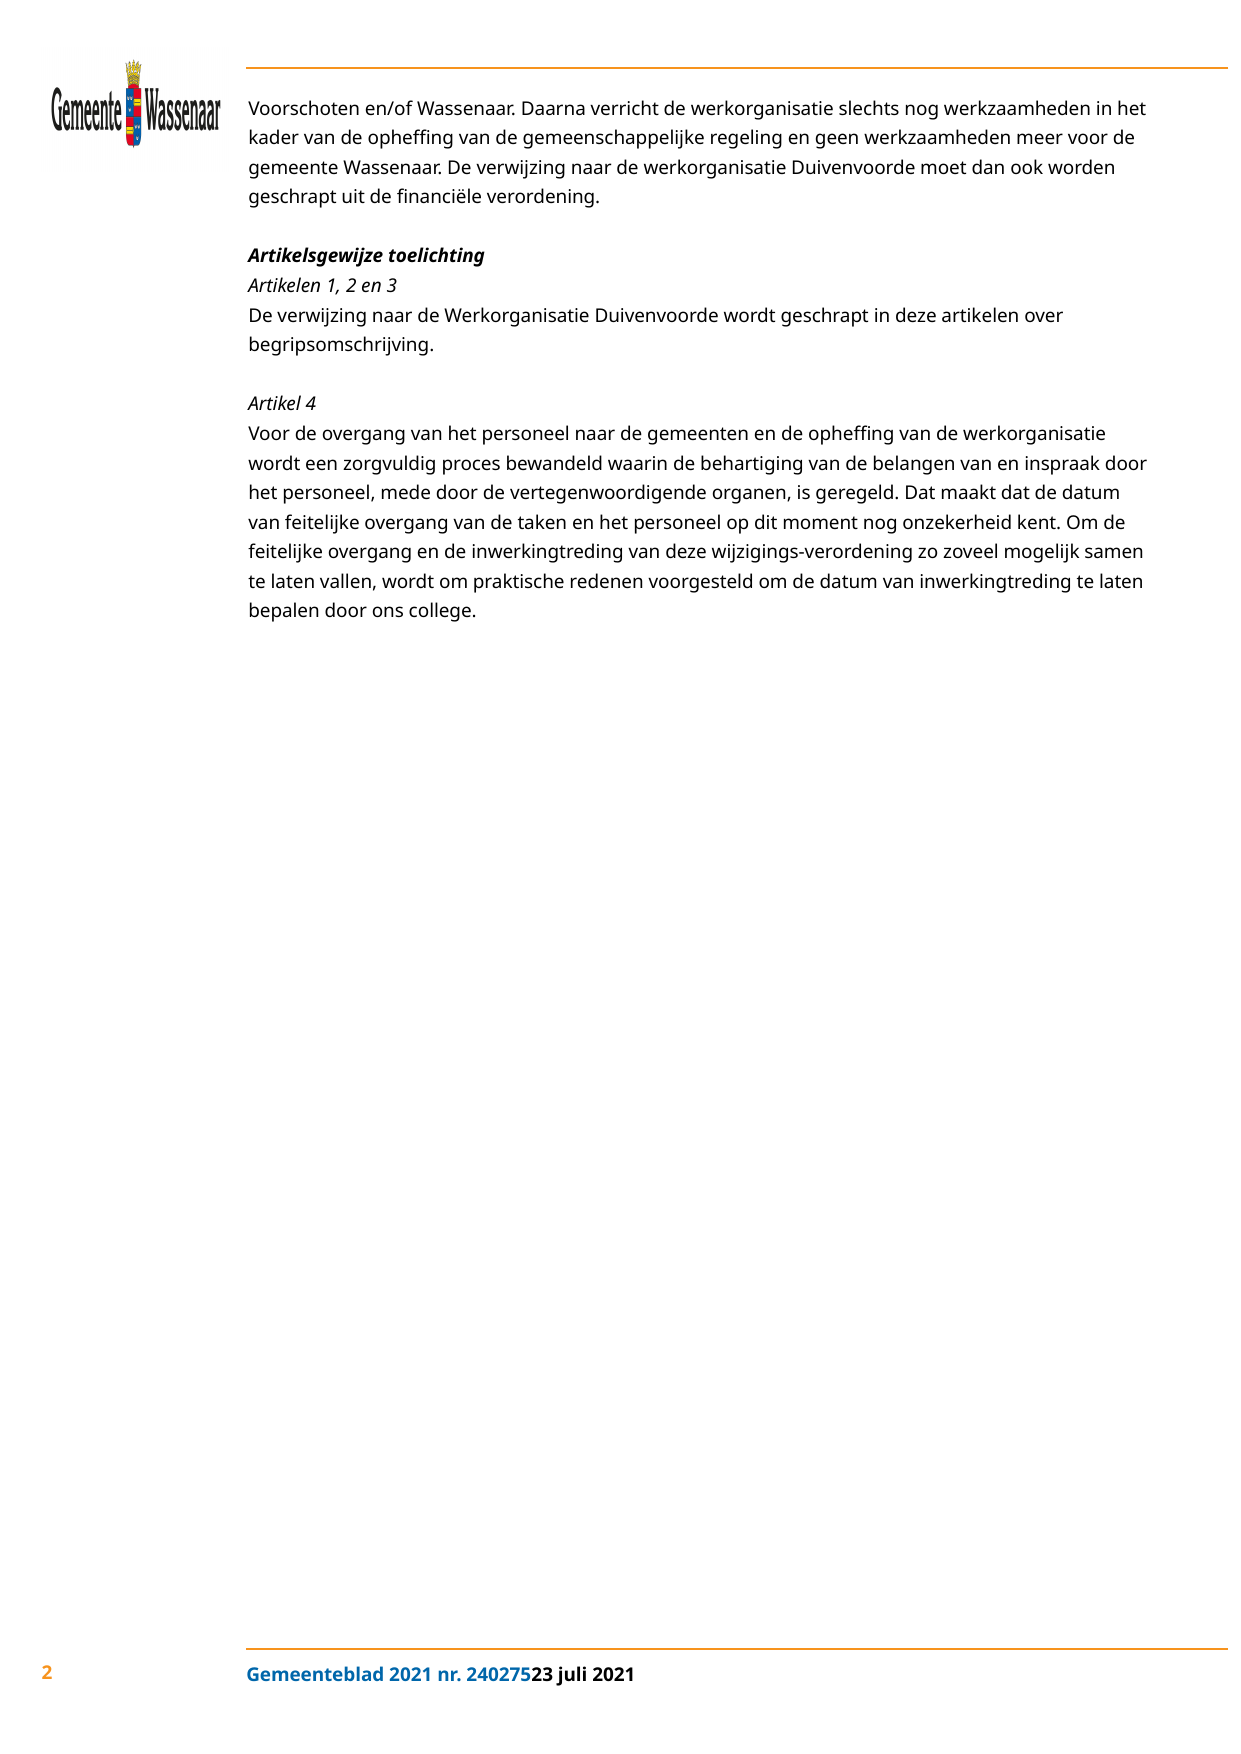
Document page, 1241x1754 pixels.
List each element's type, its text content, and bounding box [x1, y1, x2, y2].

text Artikel 4 [248, 391, 1152, 416]
text Voor de overgang van het personeel naar de gemeenten en de opheffing van de werkorganisatie wordt een zorgvuldig proces bewandeld waarin de behartiging van de belangen van en inspraak door het personeel, mede door de vertegenwoordigende organen, is geregeld. Dat maakt dat de datum van feitelijke overgang van de taken en het personeel op dit moment nog onzekerheid kent. Om de feitelijke overgang en de inwerkingtreding van deze wijzigings-verordening zo zoveel mogelijk samen te laten vallen, wordt om praktische redenen voorgesteld om de datum van inwerkingtreding te laten bepalen door ons college. [248, 420, 1152, 623]
text De verwijzing naar de Werkorganisatie Duivenvoorde wordt geschrapt in deze artikelen over begripsomschrijving. [248, 302, 1152, 357]
text Voorschoten en/of Wassenaar. Daarna verricht de werkorganisatie slechts nog werkzaamheden in het kader van de opheffing van de gemeenschappelijke regeling en geen werkzaamheden meer voor de gemeente Wassenaar. De verwijzing naar de werkorganisatie Duivenvoorde moet dan ook worden geschrapt uit de financiële verordening. [248, 95, 1152, 209]
picture [41, 47, 231, 172]
text Artikelsgewijze toelichting [248, 243, 1152, 268]
text Artikelen 1, 2 en 3 [248, 272, 1152, 298]
